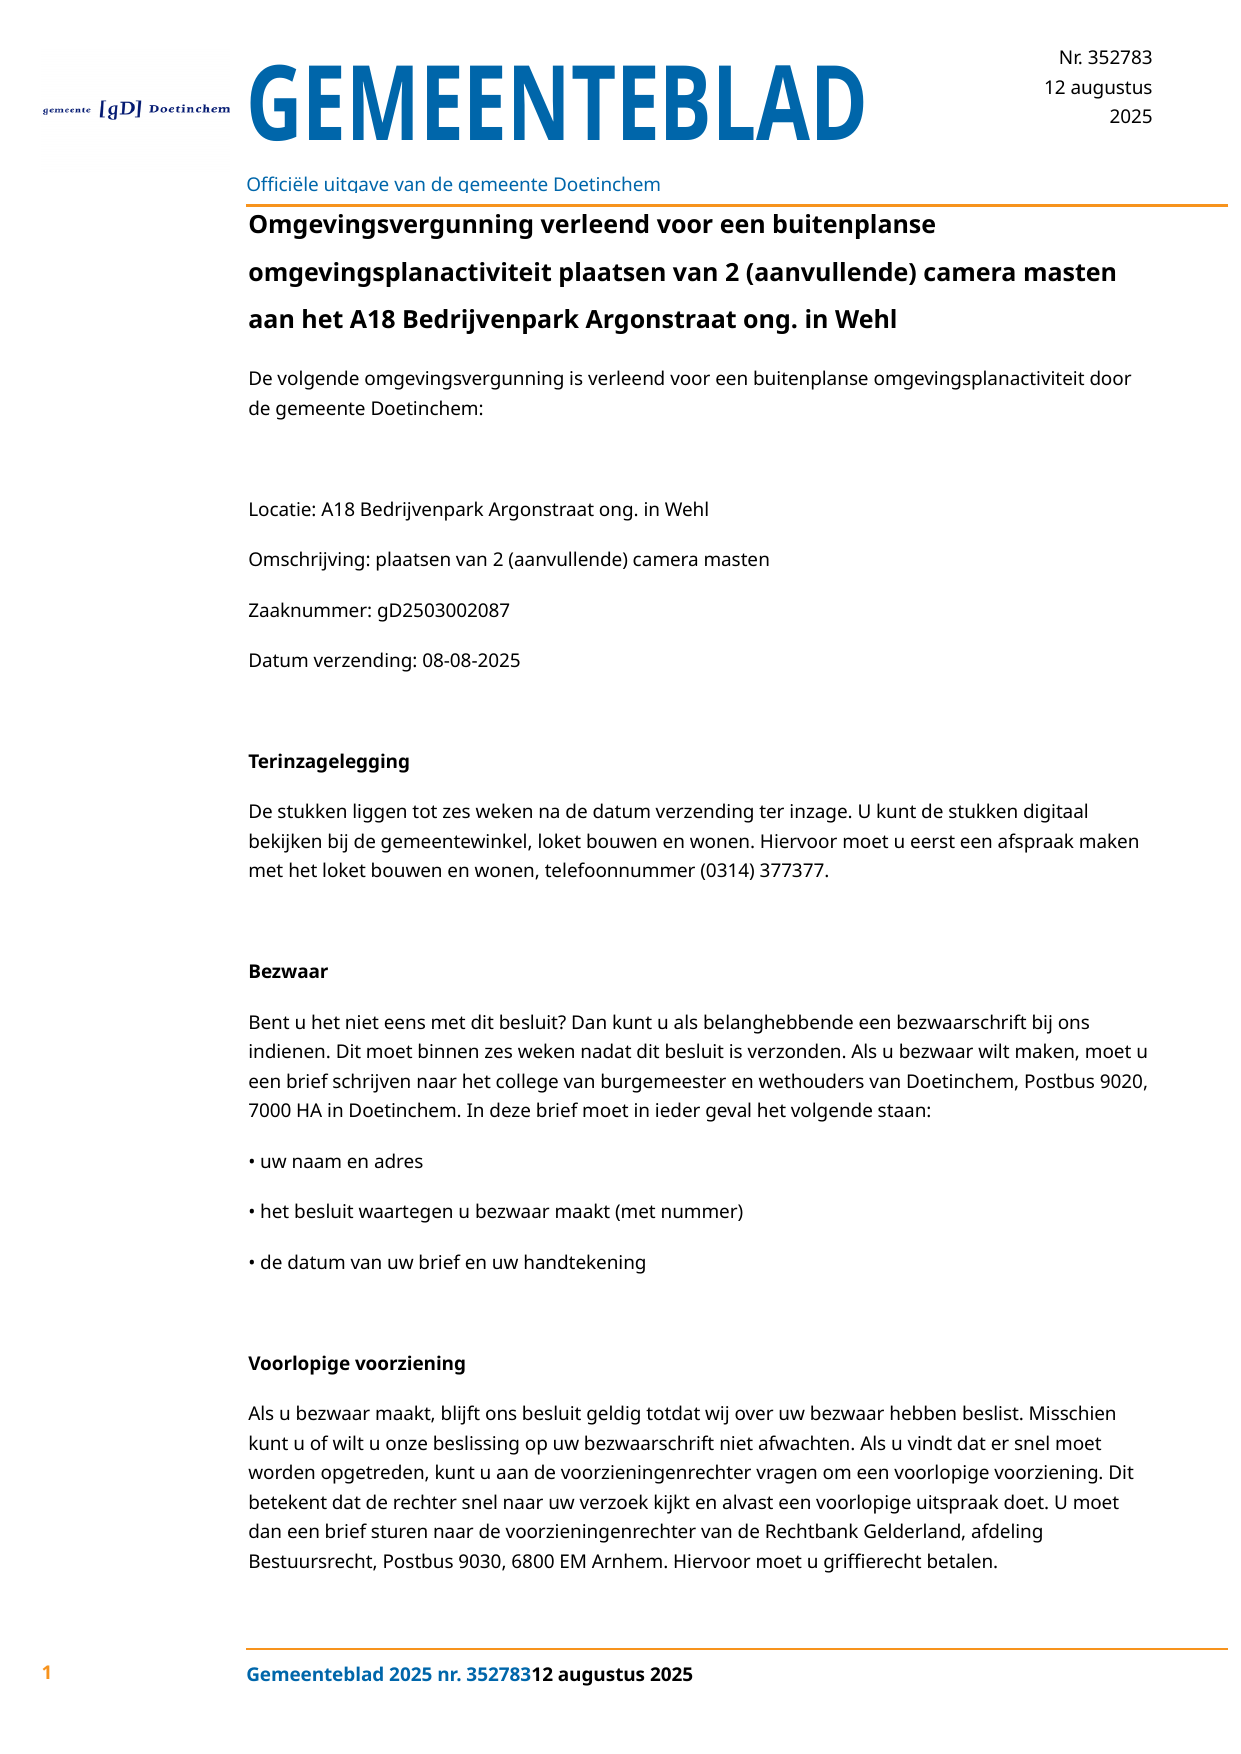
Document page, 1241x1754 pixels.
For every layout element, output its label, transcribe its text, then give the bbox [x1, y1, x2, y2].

text Omschrijving: plaatsen van 2 (aanvullende) camera masten [248, 546, 1152, 572]
text Bezwaar [248, 958, 1152, 984]
text Omgevingsvergunning verleend voor een buitenplanse omgevingsplanactiviteit plaatsen van 2 (aanvullende) camera masten aan het A18 Bedrijvenpark Argonstraat ong. in Wehl [248, 207, 1152, 336]
text • de datum van uw brief en uw handtekening [248, 1249, 1152, 1274]
text Als u bezwaar maakt, blijft ons besluit geldig totdat wij over uw bezwaar hebben beslist. Misschien kunt u of wilt u onze beslissing op uw bezwaarschrift niet afwachten. Als u vindt dat er snel moet worden opgetreden, kunt u aan de voorzieningenrechter vragen om een voorlopige voorziening. Dit betekent dat de rechter snel naar uw verzoek kijkt en alvast een voorlopige uitspraak doet. U moet dan een brief sturen naar de voorzieningenrechter van de Rechtbank Gelderland, afdeling Bestuursrecht, Postbus 9030, 6800 EM Arnhem. Hiervoor moet u griffierecht betalen. [248, 1400, 1152, 1574]
text De volgende omgevingsvergunning is verleend voor een buitenplanse omgevingsplanactiviteit door de gemeente Doetinchem: [248, 366, 1152, 421]
text • uw naam en adres [248, 1148, 1152, 1174]
picture [41, 47, 231, 172]
text De stukken liggen tot zes weken na de datum verzending ter inzage. U kunt de stukken digitaal bekijken bij de gemeentewinkel, loket bouwen en wonen. Hiervoor moet u eerst een afspraak maken met het loket bouwen en wonen, telefoonnummer (0314) 377377. [248, 798, 1152, 883]
text Bent u het niet eens met dit besluit? Dan kunt u als belanghebbende een bezwaarschrift bij ons indienen. Dit moet binnen zes weken nadat dit besluit is verzonden. Als u bezwaar wilt maken, moet u een brief schrijven naar het college van burgemeester en wethouders van Doetinchem, Postbus 9020, 7000 HA in Doetinchem. In deze brief moet in ieder geval het volgende staan: [248, 1009, 1152, 1123]
text Voorlopige voorziening [248, 1350, 1152, 1375]
text Datum verzending: 08-08-2025 [248, 647, 1152, 673]
text • het besluit waartegen u bezwaar maakt (met nummer) [248, 1198, 1152, 1224]
text Locatie: A18 Bedrijvenpark Argonstraat ong. in Wehl [248, 496, 1152, 522]
text Zaaknummer: gD2503002087 [248, 597, 1152, 622]
text Terinzagelegging [248, 748, 1152, 774]
